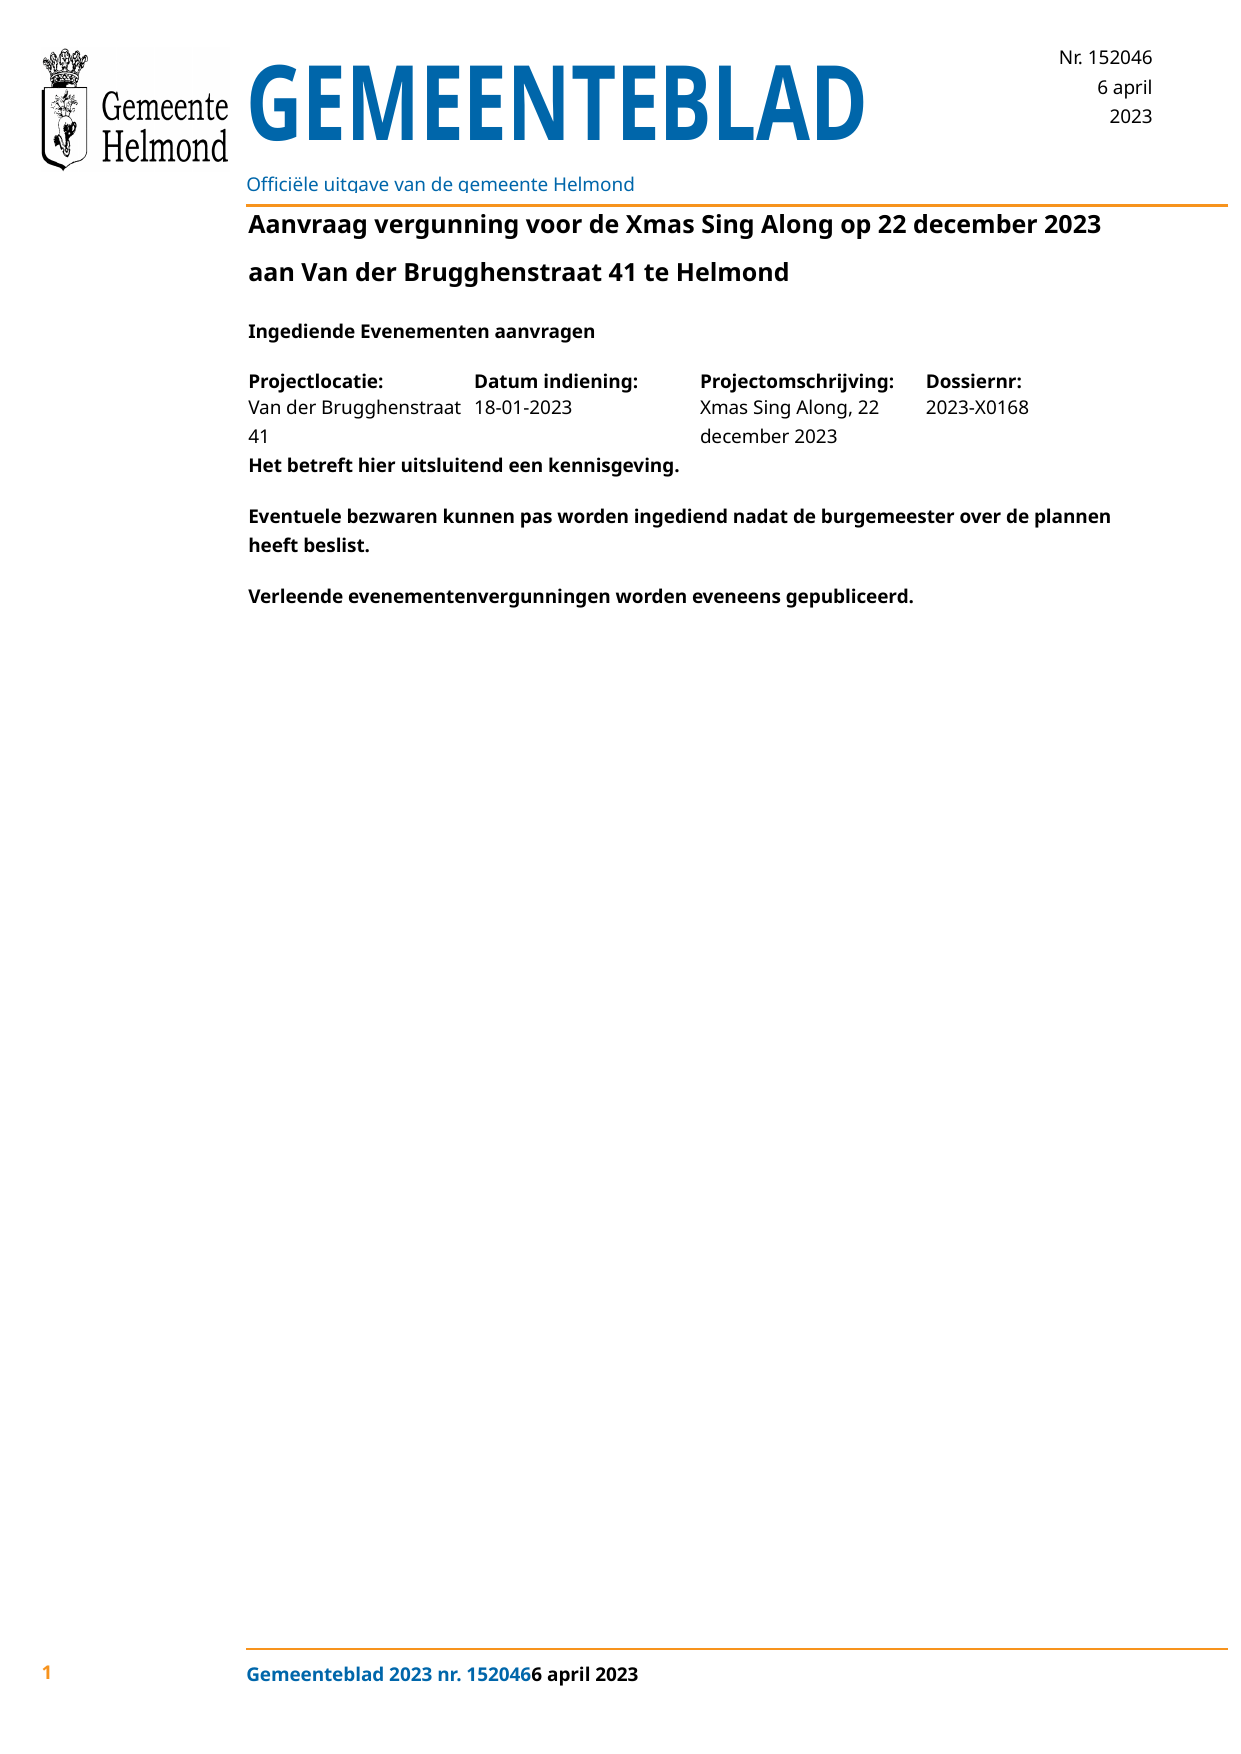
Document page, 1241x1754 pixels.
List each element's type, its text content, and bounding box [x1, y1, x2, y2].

text Aanvraag vergunning voor de Xmas Sing Along op 22 december 2023 aan Van der Brugghenstraat 41 te Helmond [248, 207, 1152, 288]
table_header Projectomschrijving: [700, 369, 926, 394]
table_cell Van der Brugghenstraat 41 [248, 394, 474, 449]
text Eventuele bezwaren kunnen pas worden ingediend nadat de burgemeester over de plannen heeft beslist. [248, 503, 1152, 558]
table_header Dossiernr: [926, 369, 1152, 394]
picture [41, 47, 231, 172]
table_cell 2023-X0168 [926, 394, 1152, 449]
table_header Projectlocatie: [248, 369, 474, 394]
table_cell Xmas Sing Along, 22 december 2023 [700, 394, 926, 449]
text Het betreft hier uitsluitend een kennisgeving. [248, 453, 1152, 478]
text Verleende evenementenvergunningen worden eveneens gepubliceerd. [248, 583, 1152, 609]
text Ingediende Evenementen aanvragen [248, 318, 1152, 344]
table_cell 18-01-2023 [474, 394, 700, 449]
table_header Datum indiening: [474, 369, 700, 394]
